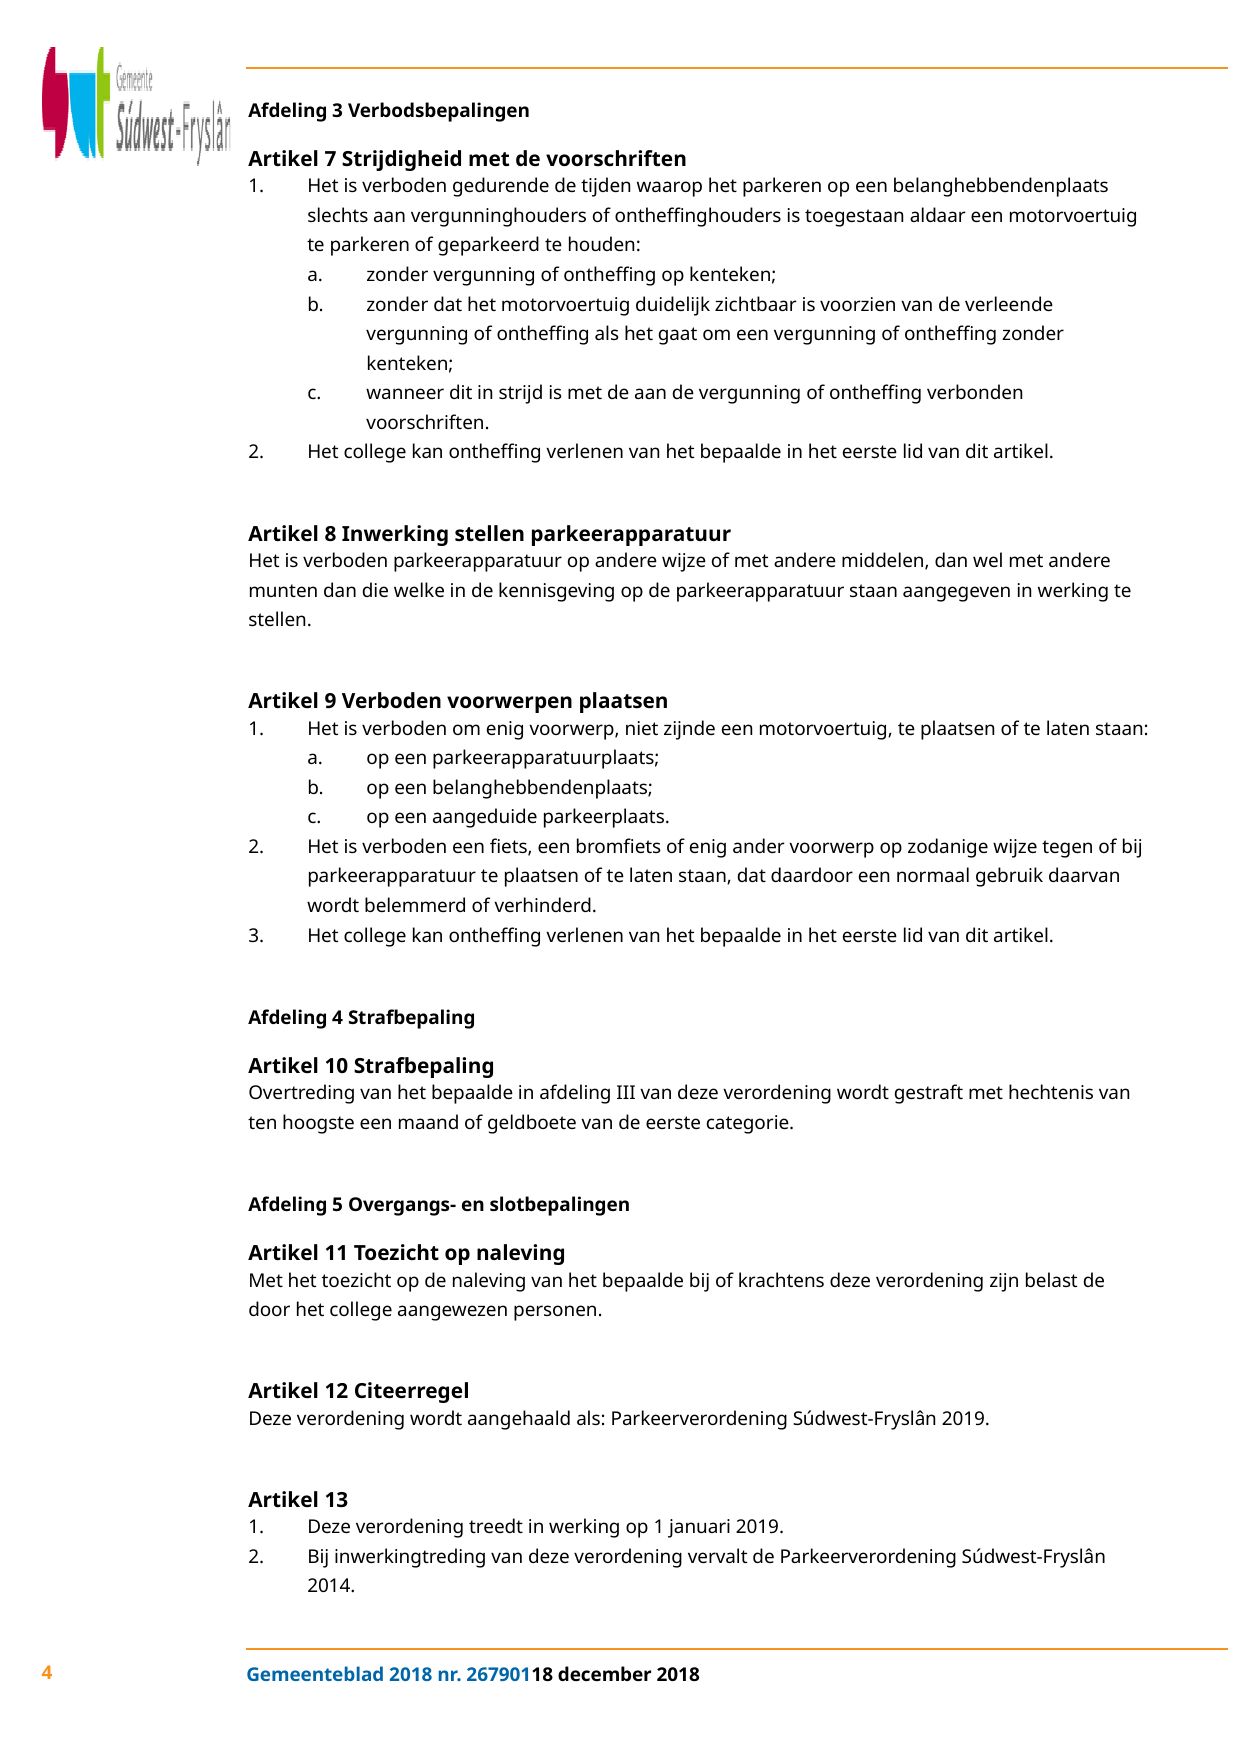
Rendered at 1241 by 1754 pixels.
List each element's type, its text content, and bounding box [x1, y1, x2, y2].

list wanneer dit in strijd is met de aan de vergunning of ontheffing verbonden voorschriften. [307, 379, 1152, 435]
text Artikel 11 Toezicht op naleving [248, 1238, 1152, 1267]
text Met het toezicht op de naleving van het bepaalde bij of krachtens deze verordening zijn belast de door het college aangewezen personen. [248, 1267, 1152, 1322]
list Bij inwerkingtreding van deze verordening vervalt de Parkeerverordening Súdwest-Fryslân 2014. [248, 1543, 1152, 1598]
text Artikel 13 [248, 1485, 1152, 1513]
list Het college kan ontheffing verlenen van het bepaalde in het eerste lid van dit artikel. [248, 922, 1152, 948]
text Artikel 7 Strijdigheid met de voorschriften [248, 144, 1152, 172]
text Artikel 9 Verboden voorwerpen plaatsen [248, 686, 1152, 715]
picture [41, 47, 231, 172]
list Deze verordening treedt in werking op 1 januari 2019. [248, 1513, 1152, 1539]
text Afdeling 4 Strafbepaling [248, 1002, 1152, 1030]
list Het college kan ontheffing verlenen van het bepaalde in het eerste lid van dit artikel. [248, 439, 1152, 464]
list Het is verboden een fiets, een bromfiets of enig ander voorwerp op zodanige wijze tegen of bij parkeerapparatuur te plaatsen of te laten staan, dat daardoor een normaal gebruik daarvan wordt belemmerd of verhinderd. [248, 833, 1152, 918]
text Artikel 12 Citeerregel [248, 1376, 1152, 1405]
text Deze verordening wordt aangehaald als: Parkeerverordening Súdwest-Fryslân 2019. [248, 1405, 1152, 1431]
text Artikel 8 Inwerking stellen parkeerapparatuur [248, 519, 1152, 547]
list op een parkeerapparatuurplaats; [307, 744, 1152, 770]
text Afdeling 3 Verbodsbepalingen [248, 95, 1152, 123]
text Afdeling 5 Overgangs- en slotbepalingen [248, 1189, 1152, 1218]
list Het is verboden gedurende de tijden waarop het parkeren op een belanghebbendenplaats slechts aan vergunninghouders of ontheffinghouders is toegestaan aldaar een motorvoertuig te parkeren of geparkeerd te houden: [248, 172, 1152, 257]
text Het is verboden parkeerapparatuur op andere wijze of met andere middelen, dan wel met andere munten dan die welke in de kennisgeving op de parkeerapparatuur staan aangegeven in werking te stellen. [248, 547, 1152, 632]
text Overtreding van het bepaalde in afdeling III van deze verordening wordt gestraft met hechtenis van ten hoogste een maand of geldboete van de eerste categorie. [248, 1079, 1152, 1135]
list Het is verboden om enig voorwerp, niet zijnde een motorvoertuig, te plaatsen of te laten staan: [248, 715, 1152, 741]
list zonder dat het motorvoertuig duidelijk zichtbaar is voorzien van de verleende vergunning of ontheffing als het gaat om een vergunning of ontheffing zonder kenteken; [307, 291, 1152, 376]
list zonder vergunning of ontheffing op kenteken; [307, 261, 1152, 287]
list op een aangeduide parkeerplaats. [307, 803, 1152, 829]
list op een belanghebbendenplaats; [307, 774, 1152, 800]
text Artikel 10 Strafbepaling [248, 1051, 1152, 1079]
